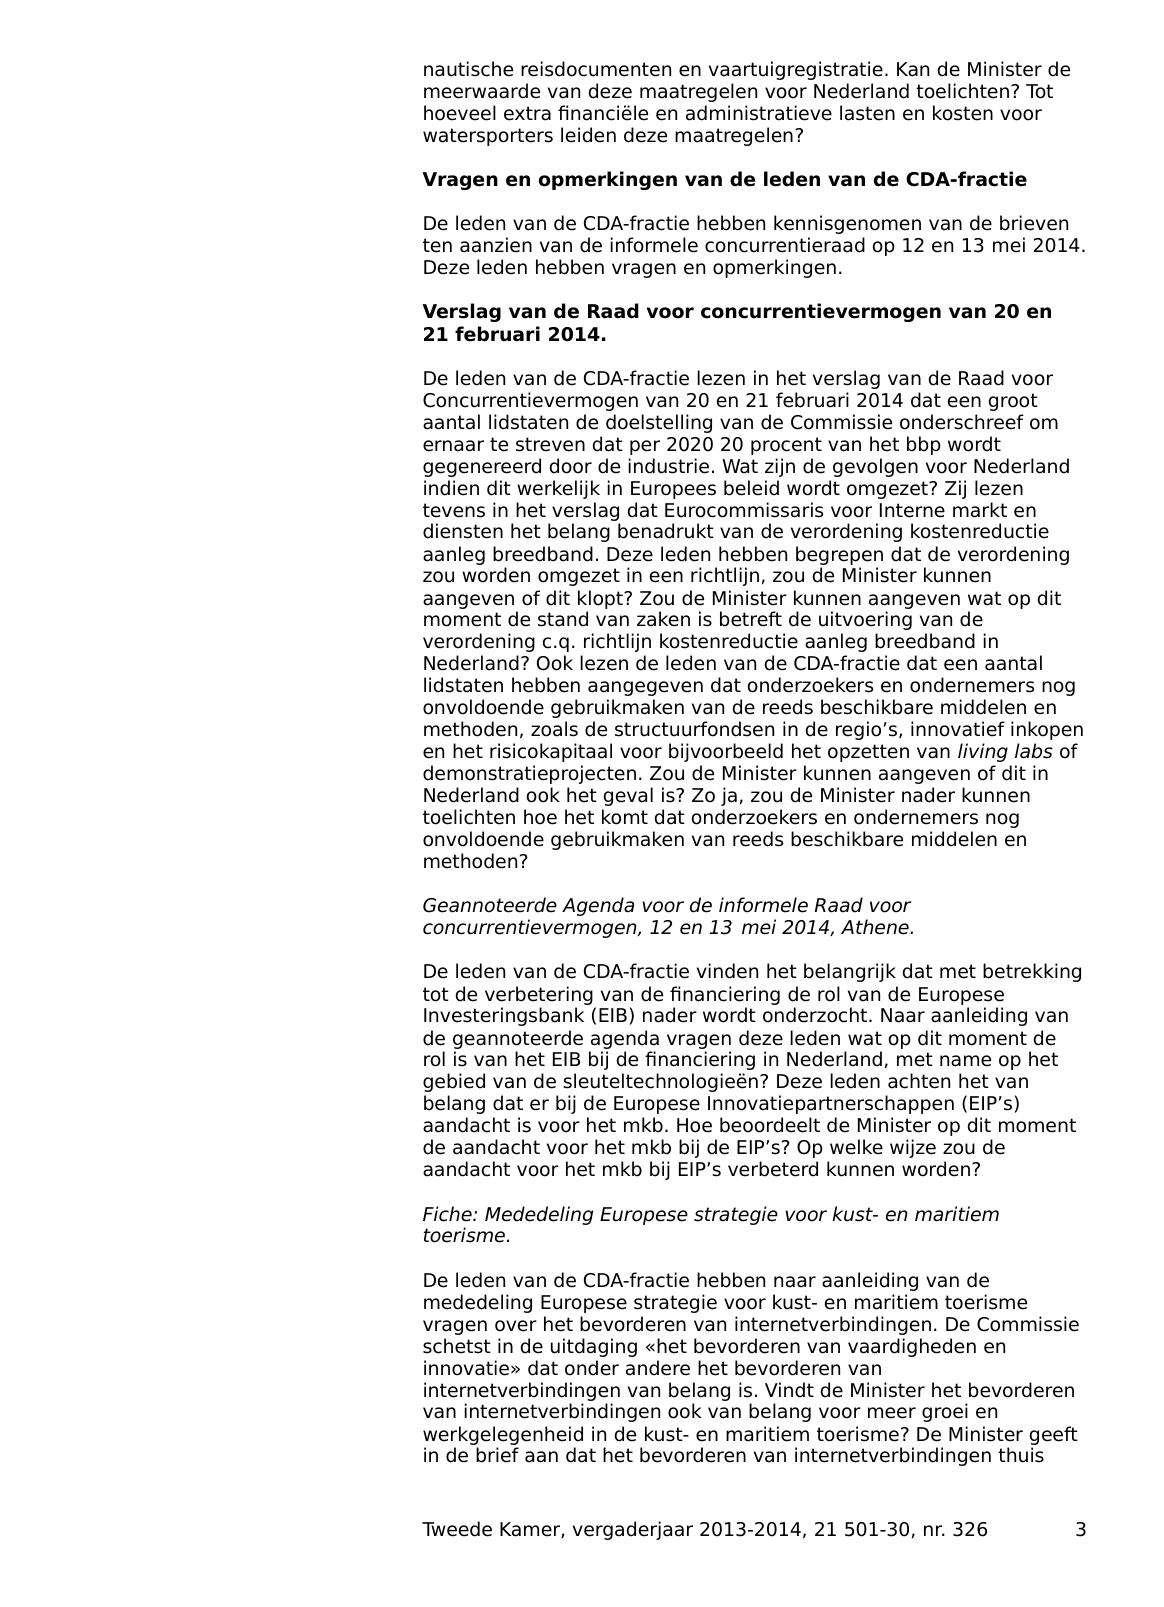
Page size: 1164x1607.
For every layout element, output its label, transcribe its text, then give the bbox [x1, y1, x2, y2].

subtitle Geannoteerde Agenda voor de informele Raad voor concurrentievermogen, 12 en 13 mei 2014, Athene. [422, 895, 1087, 939]
text De leden van de CDA-fractie lezen in het verslag van de Raad voor Concurrentievermogen van 20 en 21 februari 2014 dat een groot aantal lidstaten de doelstelling van de Commissie onderschreef om ernaar te streven dat per 2020 20 procent van het bbp wordt gegenereerd door de industrie. Wat zijn de gevolgen voor Nederland indien dit werkelijk in Europees beleid wordt omgezet? Zij lezen tevens in het verslag dat Eurocommissaris voor Interne markt en diensten het belang benadrukt van de verordening kostenreductie aanleg breedband. Deze leden hebben begrepen dat de verordening zou worden omgezet in een richtlijn, zou de Minister kunnen aangeven of dit klopt? Zou de Minister kunnen aangeven wat op dit moment de stand van zaken is betreft de uitvoering van de verordening c.q. richtlijn kostenreductie aanleg breedband in Nederland? Ook lezen de leden van de CDA-fractie dat een aantal lidstaten hebben aangegeven dat onderzoekers en ondernemers nog onvoldoende gebruikmaken van de reeds beschikbare middelen en methoden, zoals de structuurfondsen in de regio’s, innovatief inkopen en het risicokapitaal voor bijvoorbeeld het opzetten van living labs of demonstratieprojecten. Zou de Minister kunnen aangeven of dit in Nederland ook het geval is? Zo ja, zou de Minister nader kunnen toelichten hoe het komt dat onderzoekers en ondernemers nog onvoldoende gebruikmaken van reeds beschikbare middelen en methoden? [422, 368, 1087, 873]
text De leden van de CDA-fractie hebben kennisgenomen van de brieven ten aanzien van de informele concurrentieraad op 12 en 13 mei 2014. Deze leden hebben vragen en opmerkingen. [422, 213, 1087, 279]
subtitle Fiche: Mededeling Europese strategie voor kust- en maritiem toerisme. [422, 1203, 1087, 1247]
text De leden van de CDA-fractie hebben naar aanleiding van de mededeling Europese strategie voor kust- en maritiem toerisme vragen over het bevorderen van internetverbindingen. De Commissie schetst in de uitdaging «het bevorderen van vaardigheden en innovatie» dat onder andere het bevorderen van internetverbindingen van belang is. Vindt de Minister het bevorderen van internetverbindingen ook van belang voor meer groei en werkgelegenheid in de kust- en maritiem toerisme? De Minister geeft in de brief aan dat het bevorderen van internetverbindingen thuis [422, 1269, 1087, 1467]
subtitle Verslag van de Raad voor concurrentievermogen van 20 en 21 februari 2014. [422, 301, 1087, 345]
subtitle Vragen en opmerkingen van de leden van de CDA-fractie [422, 169, 1087, 191]
text nautische reisdocumenten en vaartuigregistratie. Kan de Minister de meerwaarde van deze maatregelen voor Nederland toelichten? Tot hoeveel extra financiële en administratieve lasten en kosten voor watersporters leiden deze maatregelen? [422, 59, 1087, 147]
text De leden van de CDA-fractie vinden het belangrijk dat met betrekking tot de verbetering van de financiering de rol van de Europese Investeringsbank (EIB) nader wordt onderzocht. Naar aanleiding van de geannoteerde agenda vragen deze leden wat op dit moment de rol is van het EIB bij de financiering in Nederland, met name op het gebied van de sleuteltechnologieën? Deze leden achten het van belang dat er bij de Europese Innovatiepartnerschappen (EIP’s) aandacht is voor het mkb. Hoe beoordeelt de Minister op dit moment de aandacht voor het mkb bij de EIP’s? Op welke wijze zou de aandacht voor het mkb bij EIP’s verbeterd kunnen worden? [422, 961, 1087, 1181]
